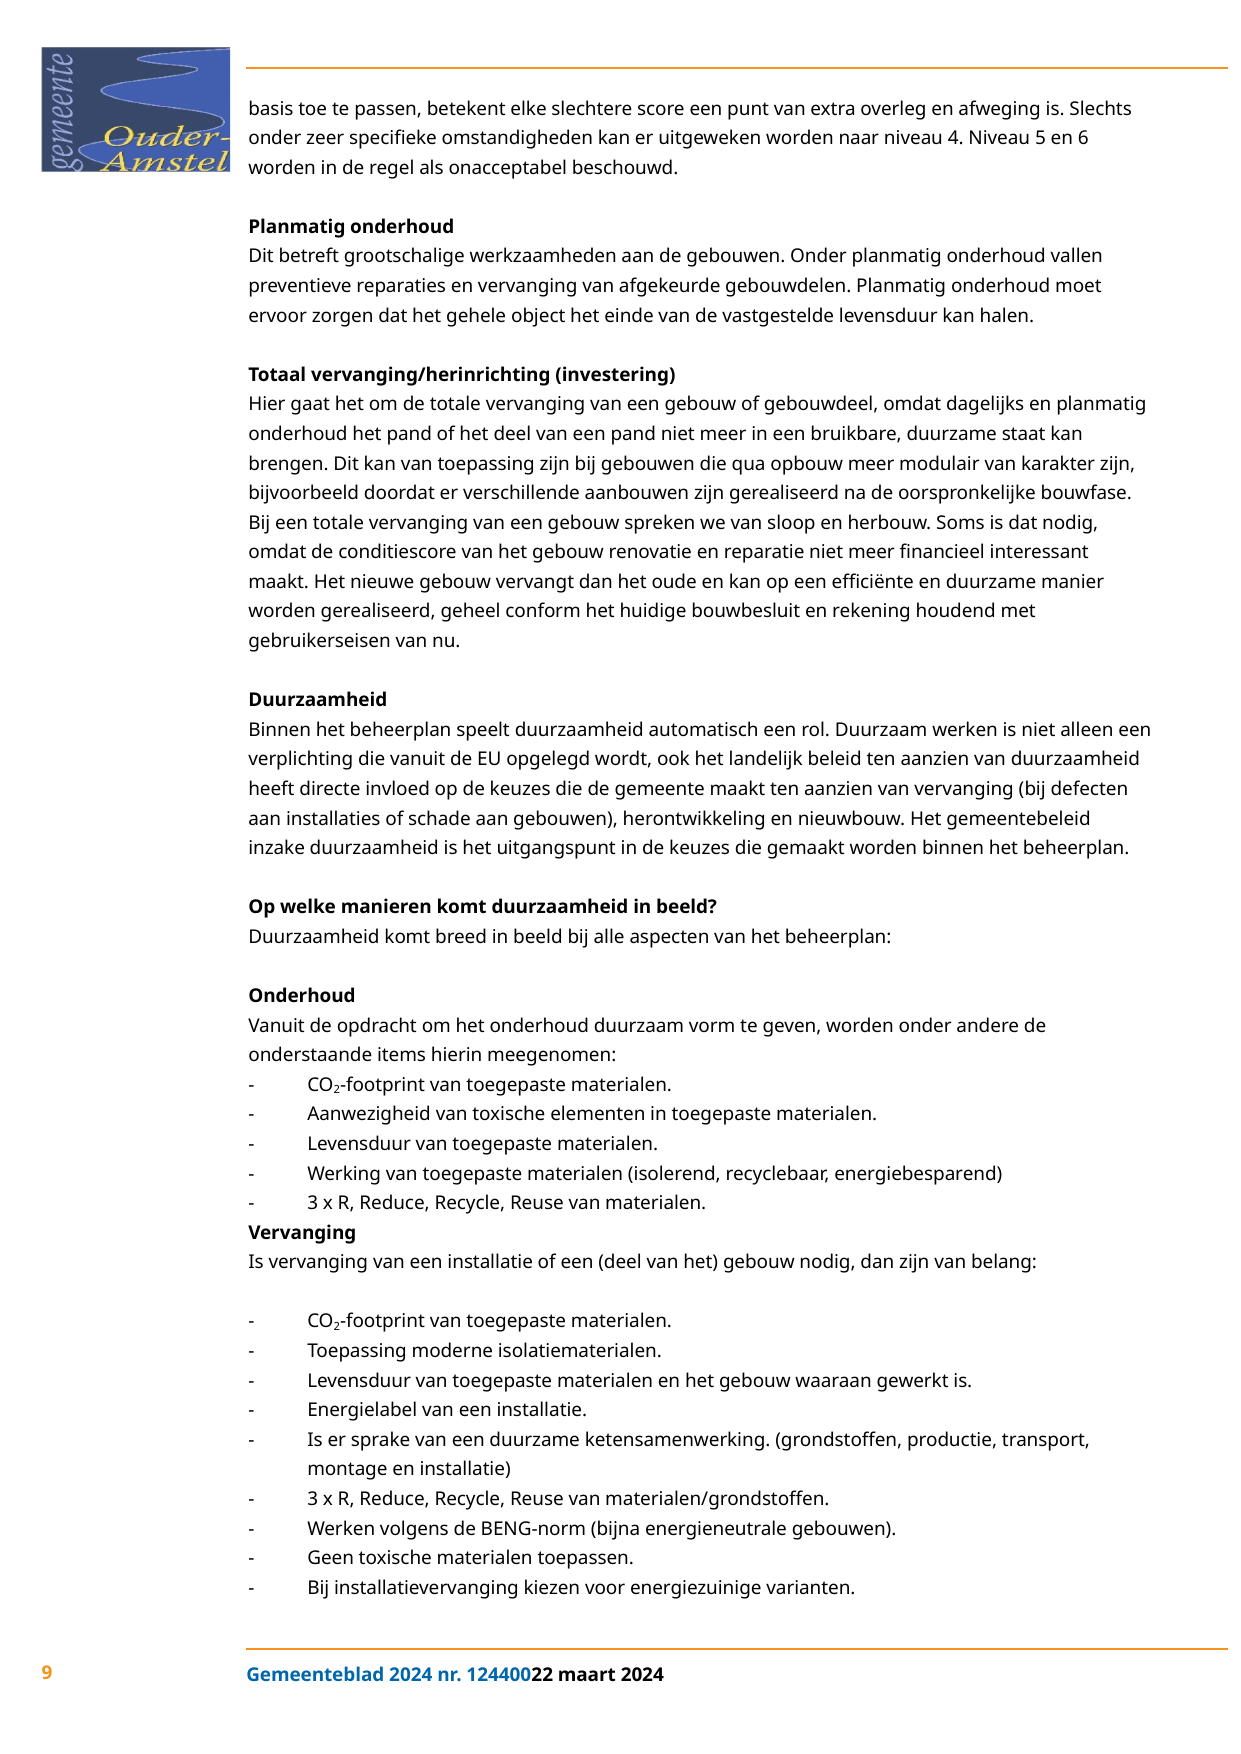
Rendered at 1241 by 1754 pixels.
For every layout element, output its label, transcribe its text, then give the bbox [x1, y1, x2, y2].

text Is vervanging van een installatie of een (deel van het) gebouw nodig, dan zijn van belang: [248, 1248, 1152, 1274]
list Levensduur van toegepaste materialen. [248, 1130, 1152, 1156]
list Levensduur van toegepaste materialen en het gebouw waaraan gewerkt is. [248, 1367, 1152, 1393]
list 3 x R, Reduce, Recycle, Reuse van materialen. [248, 1189, 1152, 1215]
text Duurzaamheid [248, 686, 1152, 712]
text Duurzaamheid komt breed in beeld bij alle aspecten van het beheerplan: [248, 923, 1152, 949]
list Toepassing moderne isolatiematerialen. [248, 1337, 1152, 1363]
text Onderhoud [248, 982, 1152, 1008]
text Vervanging [248, 1219, 1152, 1245]
list Bij installatievervanging kiezen voor energiezuinige varianten. [248, 1574, 1152, 1600]
text Hier gaat het om de totale vervanging van een gebouw of gebouwdeel, omdat dagelijks en planmatig onderhoud het pand of het deel van een pand niet meer in een bruikbare, duurzame staat kan brengen. Dit kan van toepassing zijn bij gebouwen die qua opbouw meer modulair van karakter zijn, bijvoorbeeld doordat er verschillende aanbouwen zijn gerealiseerd na de oorspronkelijke bouwfase. Bij een totale vervanging van een gebouw spreken we van sloop en herbouw. Soms is dat nodig, omdat de conditiescore van het gebouw renovatie en reparatie niet meer financieel interessant maakt. Het nieuwe gebouw vervangt dan het oude en kan op een efficiënte en duurzame manier worden gerealiseerd, geheel conform het huidige bouwbesluit en rekening houdend met gebruikerseisen van nu. [248, 391, 1152, 653]
list Werken volgens de BENG-norm (bijna energieneutrale gebouwen). [248, 1515, 1152, 1541]
list Geen toxische materialen toepassen. [248, 1544, 1152, 1570]
picture [41, 47, 231, 172]
text basis toe te passen, betekent elke slechtere score een punt van extra overleg en afweging is. Slechts onder zeer specifieke omstandigheden kan er uitgeweken worden naar niveau 4. Niveau 5 en 6 worden in de regel als onacceptabel beschouwd. [248, 95, 1152, 180]
list CO2-footprint van toegepaste materialen. [248, 1308, 1152, 1333]
text Binnen het beheerplan speelt duurzaamheid automatisch een rol. Duurzaam werken is niet alleen een verplichting die vanuit de EU opgelegd wordt, ook het landelijk beleid ten aanzien van duurzaamheid heeft directe invloed op de keuzes die de gemeente maakt ten aanzien van vervanging (bij defecten aan installaties of schade aan gebouwen), herontwikkeling en nieuwbouw. Het gemeentebeleid inzake duurzaamheid is het uitgangspunt in de keuzes die gemaakt worden binnen het beheerplan. [248, 716, 1152, 860]
text Totaal vervanging/herinrichting (investering) [248, 361, 1152, 387]
list Energielabel van een installatie. [248, 1396, 1152, 1422]
list CO2-footprint van toegepaste materialen. [248, 1071, 1152, 1097]
text Vanuit de opdracht om het onderhoud duurzaam vorm te geven, worden onder andere de onderstaande items hierin meegenomen: [248, 1012, 1152, 1067]
list 3 x R, Reduce, Recycle, Reuse van materialen/grondstoffen. [248, 1485, 1152, 1511]
list Is er sprake van een duurzame ketensamenwerking. (grondstoffen, productie, transport, montage en installatie) [248, 1426, 1152, 1481]
list Aanwezigheid van toxische elementen in toegepaste materialen. [248, 1101, 1152, 1126]
text Planmatig onderhoud [248, 213, 1152, 239]
list Werking van toegepaste materialen (isolerend, recyclebaar, energiebesparend) [248, 1160, 1152, 1186]
text Op welke manieren komt duurzaamheid in beeld? [248, 893, 1152, 919]
text Dit betreft grootschalige werkzaamheden aan de gebouwen. Onder planmatig onderhoud vallen preventieve reparaties en vervanging van afgekeurde gebouwdelen. Planmatig onderhoud moet ervoor zorgen dat het gehele object het einde van de vastgestelde levensduur kan halen. [248, 243, 1152, 328]
